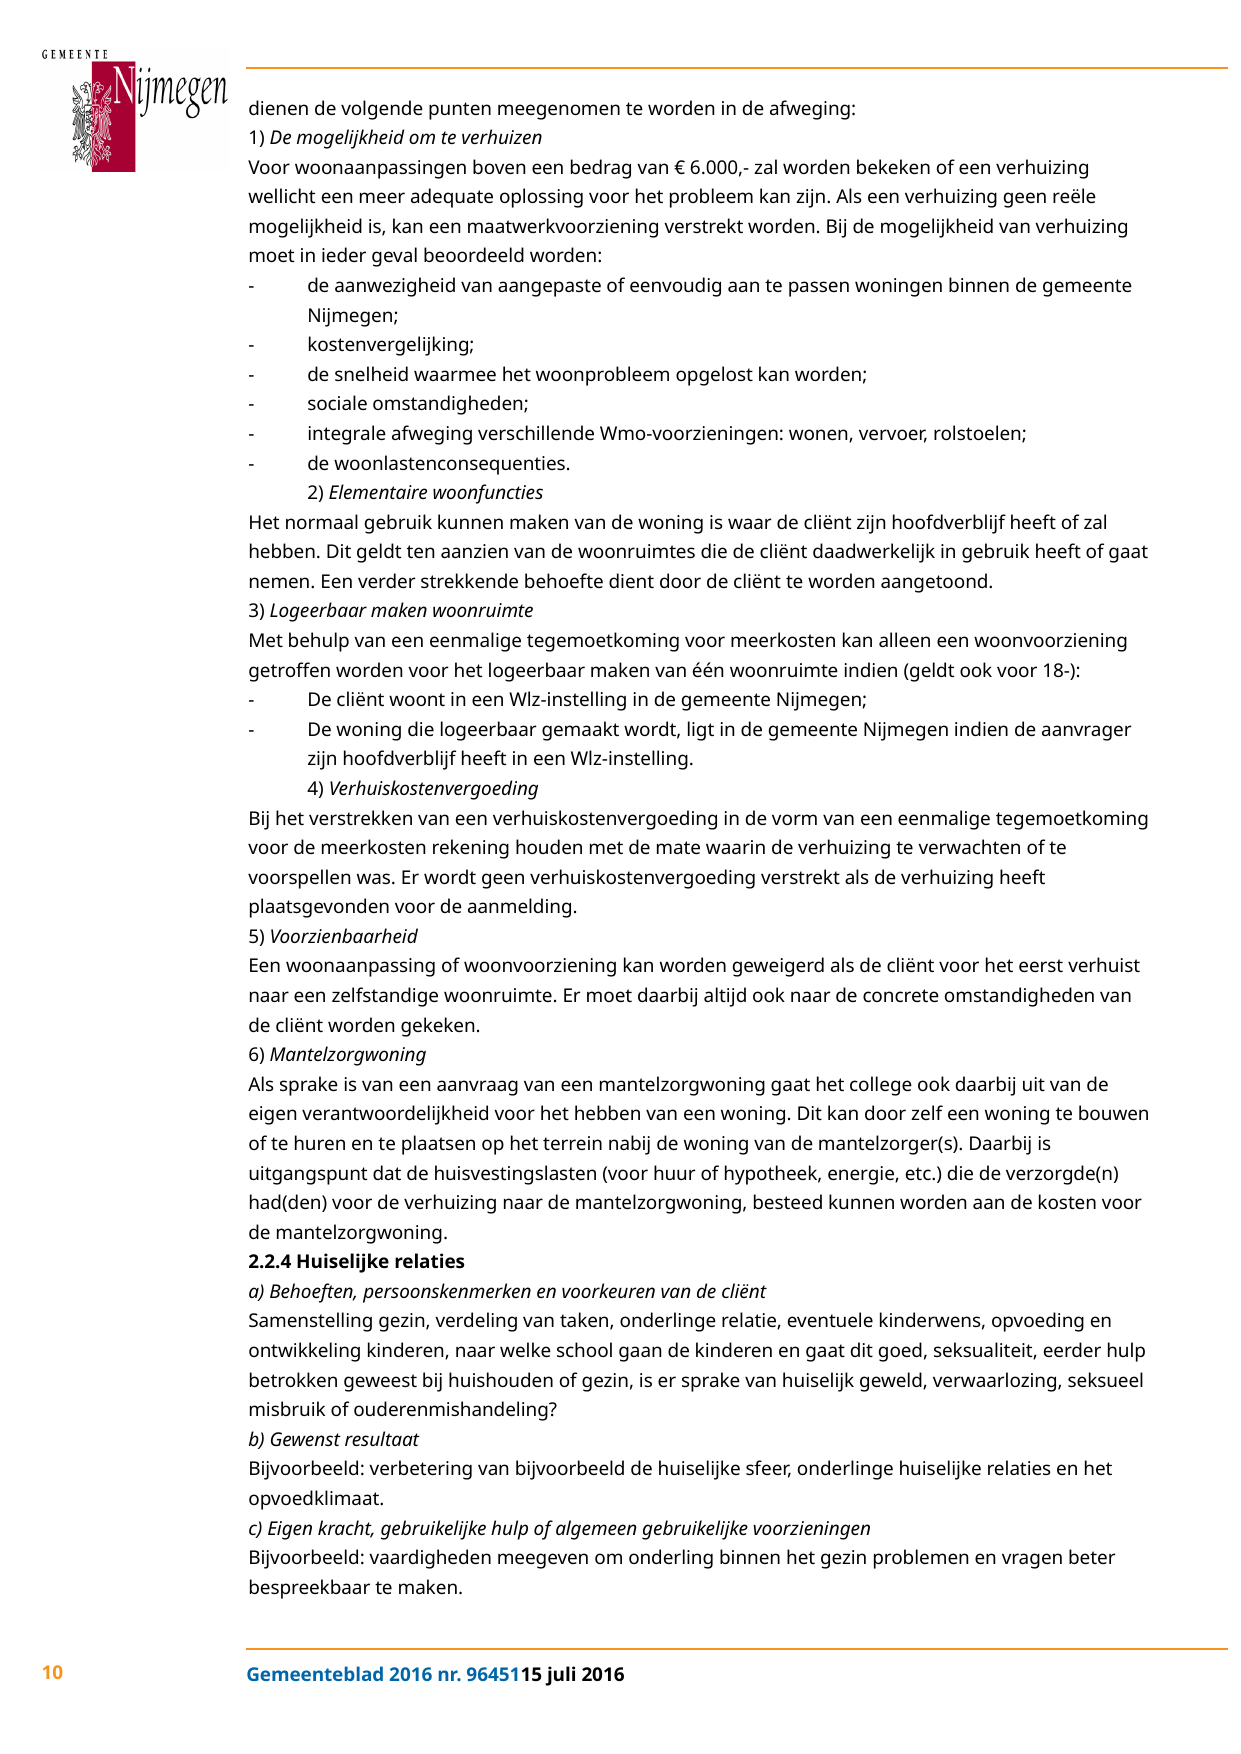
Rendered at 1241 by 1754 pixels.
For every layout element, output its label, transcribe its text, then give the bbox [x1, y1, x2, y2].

list de woonlastenconsequenties. [248, 450, 1152, 476]
text 6) Mantelzorgwoning [248, 1041, 1152, 1067]
text a) Behoeften, persoonskenmerken en voorkeuren van de cliënt [248, 1278, 1152, 1304]
text Een woonaanpassing of woonvoorziening kan worden geweigerd als de cliënt voor het eerst verhuist naar een zelfstandige woonruimte. Er moet daarbij altijd ook naar de concrete omstandigheden van de cliënt worden gekeken. [248, 953, 1152, 1038]
list 4) Verhuiskostenvergoeding [248, 775, 1152, 801]
picture [41, 47, 231, 172]
text Bij het verstrekken van een verhuiskostenvergoeding in de vorm van een eenmalige tegemoetkoming voor de meerkosten rekening houden met de mate waarin de verhuizing te verwachten of te voorspellen was. Er wordt geen verhuiskostenvergoeding verstrekt als de verhuizing heeft plaatsgevonden voor de aanmelding. [248, 805, 1152, 919]
list de snelheid waarmee het woonprobleem opgelost kan worden; [248, 361, 1152, 387]
text Als sprake is van een aanvraag van een mantelzorgwoning gaat het college ook daarbij uit van de eigen verantwoordelijkheid voor het hebben van een woning. Dit kan door zelf een woning te bouwen of te huren en te plaatsen op het terrein nabij de woning van de mantelzorger(s). Daarbij is uitgangspunt dat de huisvestingslasten (voor huur of hypotheek, energie, etc.) die de verzorgde(n) had(den) voor de verhuizing naar de mantelzorgwoning, besteed kunnen worden aan de kosten voor de mantelzorgwoning. [248, 1071, 1152, 1245]
list kostenvergelijking; [248, 331, 1152, 357]
text 3) Logeerbaar maken woonruimte [248, 598, 1152, 623]
text dienen de volgende punten meegenomen te worden in de afweging: [248, 95, 1152, 121]
text b) Gewenst resultaat [248, 1426, 1152, 1452]
list De cliënt woont in een Wlz-instelling in de gemeente Nijmegen; [248, 686, 1152, 712]
list 2) Elementaire woonfuncties [248, 479, 1152, 505]
text Samenstelling gezin, verdeling van taken, onderlinge relatie, eventuele kinderwens, opvoeding en ontwikkeling kinderen, naar welke school gaan de kinderen en gaat dit goed, seksualiteit, eerder hulp betrokken geweest bij huishouden of gezin, is er sprake van huiselijk geweld, verwaarlozing, seksueel misbruik of ouderenmishandeling? [248, 1308, 1152, 1422]
text 5) Voorzienbaarheid [248, 923, 1152, 949]
text Bijvoorbeeld: vaardigheden meegeven om onderling binnen het gezin problemen en vragen beter bespreekbaar te maken. [248, 1544, 1152, 1600]
list sociale omstandigheden; [248, 391, 1152, 416]
list integrale afweging verschillende Wmo-voorzieningen: wonen, vervoer, rolstoelen; [248, 420, 1152, 446]
text Met behulp van een eenmalige tegemoetkoming voor meerkosten kan alleen een woonvoorziening getroffen worden voor het logeerbaar maken van één woonruimte indien (geldt ook voor 18-): [248, 627, 1152, 683]
text 2.2.4 Huiselijke relaties [248, 1248, 1152, 1274]
list de aanwezigheid van aangepaste of eenvoudig aan te passen woningen binnen de gemeente Nijmegen; [248, 272, 1152, 328]
text Het normaal gebruik kunnen maken van de woning is waar de cliënt zijn hoofdverblijf heeft of zal hebben. Dit geldt ten aanzien van de woonruimtes die de cliënt daadwerkelijk in gebruik heeft of gaat nemen. Een verder strekkende behoefte dient door de cliënt te worden aangetoond. [248, 509, 1152, 594]
text c) Eigen kracht, gebruikelijke hulp of algemeen gebruikelijke voorzieningen [248, 1515, 1152, 1541]
text Bijvoorbeeld: verbetering van bijvoorbeeld de huiselijke sfeer, onderlinge huiselijke relaties en het opvoedklimaat. [248, 1456, 1152, 1511]
text 1) De mogelijkheid om te verhuizen [248, 124, 1152, 150]
list De woning die logeerbaar gemaakt wordt, ligt in de gemeente Nijmegen indien de aanvrager zijn hoofdverblijf heeft in een Wlz-instelling. [248, 716, 1152, 771]
text Voor woonaanpassingen boven een bedrag van € 6.000,- zal worden bekeken of een verhuizing wellicht een meer adequate oplossing voor het probleem kan zijn. Als een verhuizing geen reële mogelijkheid is, kan een maatwerkvoorziening verstrekt worden. Bij de mogelijkheid van verhuizing moet in ieder geval beoordeeld worden: [248, 154, 1152, 268]
